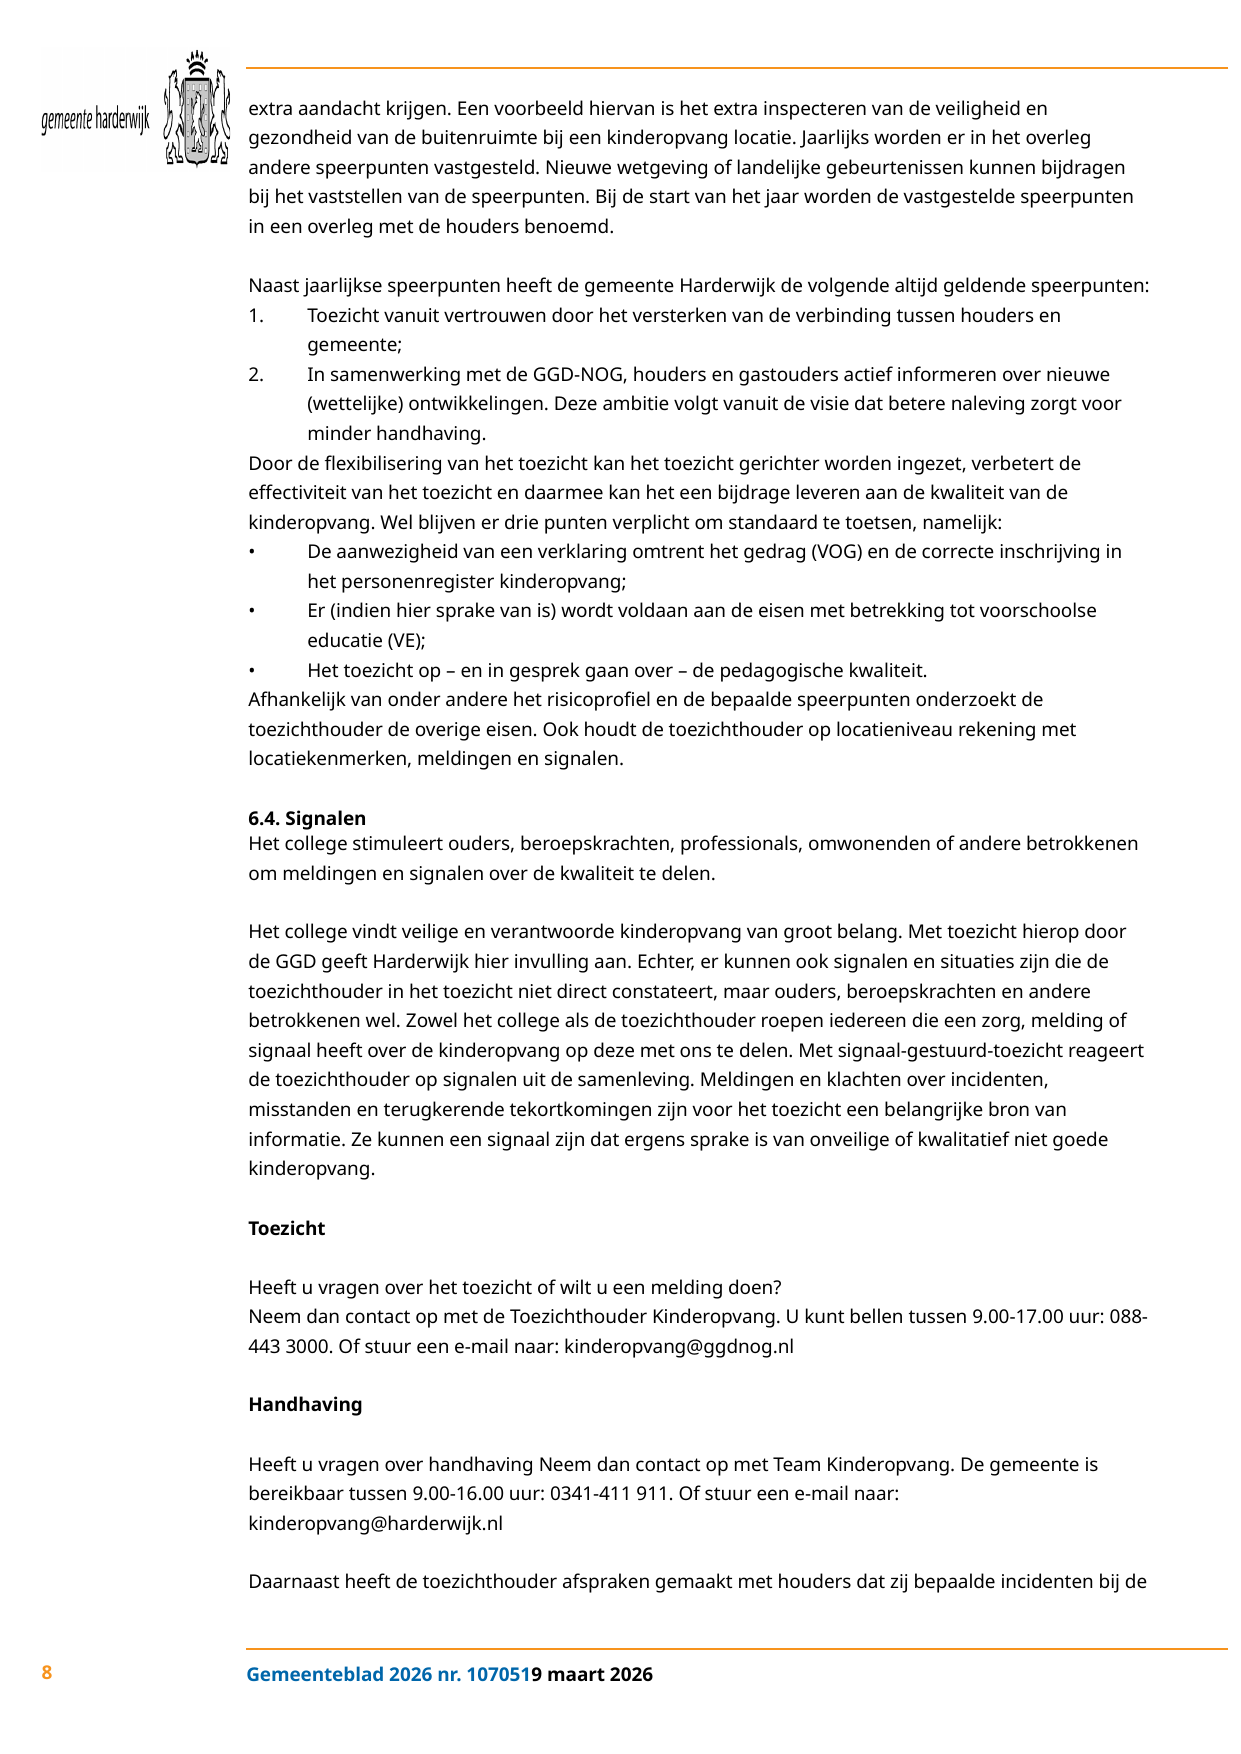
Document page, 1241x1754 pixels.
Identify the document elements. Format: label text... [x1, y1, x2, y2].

picture [41, 47, 231, 172]
table_header Toezicht Heeft u vragen over het toezicht of wilt u een melding doen? Neem dan contact op met de Toezichthouder Kinderopvang. U kunt bellen tussen 9.00-17.00 uur: 088-443 3000. Of stuur een e-mail naar: kinderopvang@ggdnog.nl [248, 1215, 1152, 1359]
text Door de flexibilisering van het toezicht kan het toezicht gerichter worden ingezet, verbetert de effectiviteit van het toezicht en daarmee kan het een bijdrage leveren aan de kwaliteit van de kinderopvang. Wel blijven er drie punten verplicht om standaard te toetsen, namelijk: [248, 450, 1152, 535]
table_header Handhaving Heeft u vragen over handhaving Neem dan contact op met Team Kinderopvang. De gemeente is bereikbaar tussen 9.00-16.00 uur: 0341-411 911. Of stuur een e-mail naar: kinderopvang@harderwijk.nl [248, 1392, 1152, 1536]
list Het toezicht op – en in gesprek gaan over – de pedagogische kwaliteit. [248, 657, 1152, 683]
text extra aandacht krijgen. Een voorbeeld hiervan is het extra inspecteren van de veiligheid en gezondheid van de buitenruimte bij een kinderopvang locatie. Jaarlijks worden er in het overleg andere speerpunten vastgesteld. Nieuwe wetgeving of landelijke gebeurtenissen kunnen bijdragen bij het vaststellen van de speerpunten. Bij de start van het jaar worden de vastgestelde speerpunten in een overleg met de houders benoemd. [248, 95, 1152, 239]
list Er (indien hier sprake van is) wordt voldaan aan de eisen met betrekking tot voorschoolse educatie (VE); [248, 598, 1152, 653]
text Afhankelijk van onder andere het risicoprofiel en de bepaalde speerpunten onderzoekt de toezichthouder de overige eisen. Ook houdt de toezichthouder op locatieniveau rekening met locatiekenmerken, meldingen en signalen. [248, 686, 1152, 771]
text 6.4. Signalen [248, 805, 1152, 831]
list In samenwerking met de GGD-NOG, houders en gastouders actief informeren over nieuwe (wettelijke) ontwikkelingen. Deze ambitie volgt vanuit de visie dat betere naleving zorgt voor minder handhaving. [248, 361, 1152, 446]
text Daarnaast heeft de toezichthouder afspraken gemaakt met houders dat zij bepaalde incidenten bij de [248, 1568, 1152, 1594]
list Toezicht vanuit vertrouwen door het versterken van de verbinding tussen houders en gemeente; [248, 302, 1152, 357]
list De aanwezigheid van een verklaring omtrent het gedrag (VOG) en de correcte inschrijving in het personenregister kinderopvang; [248, 538, 1152, 594]
text Het college vindt veilige en verantwoorde kinderopvang van groot belang. Met toezicht hierop door de GGD geeft Harderwijk hier invulling aan. Echter, er kunnen ook signalen en situaties zijn die de toezichthouder in het toezicht niet direct constateert, maar ouders, beroepskrachten en andere betrokkenen wel. Zowel het college als de toezichthouder roepen iedereen die een zorg, melding of signaal heeft over de kinderopvang op deze met ons te delen. Met signaal-gestuurd-toezicht reageert de toezichthouder op signalen uit de samenleving. Meldingen en klachten over incidenten, misstanden en terugkerende tekortkomingen zijn voor het toezicht een belangrijke bron van informatie. Ze kunnen een signaal zijn dat ergens sprake is van onveilige of kwalitatief niet goede kinderopvang. [248, 919, 1152, 1181]
table_header Het college stimuleert ouders, beroepskrachten, professionals, omwonenden of andere betrokkenen om meldingen en signalen over de kwaliteit te delen. [248, 831, 1152, 886]
text Naast jaarlijkse speerpunten heeft de gemeente Harderwijk de volgende altijd geldende speerpunten: [248, 272, 1152, 298]
